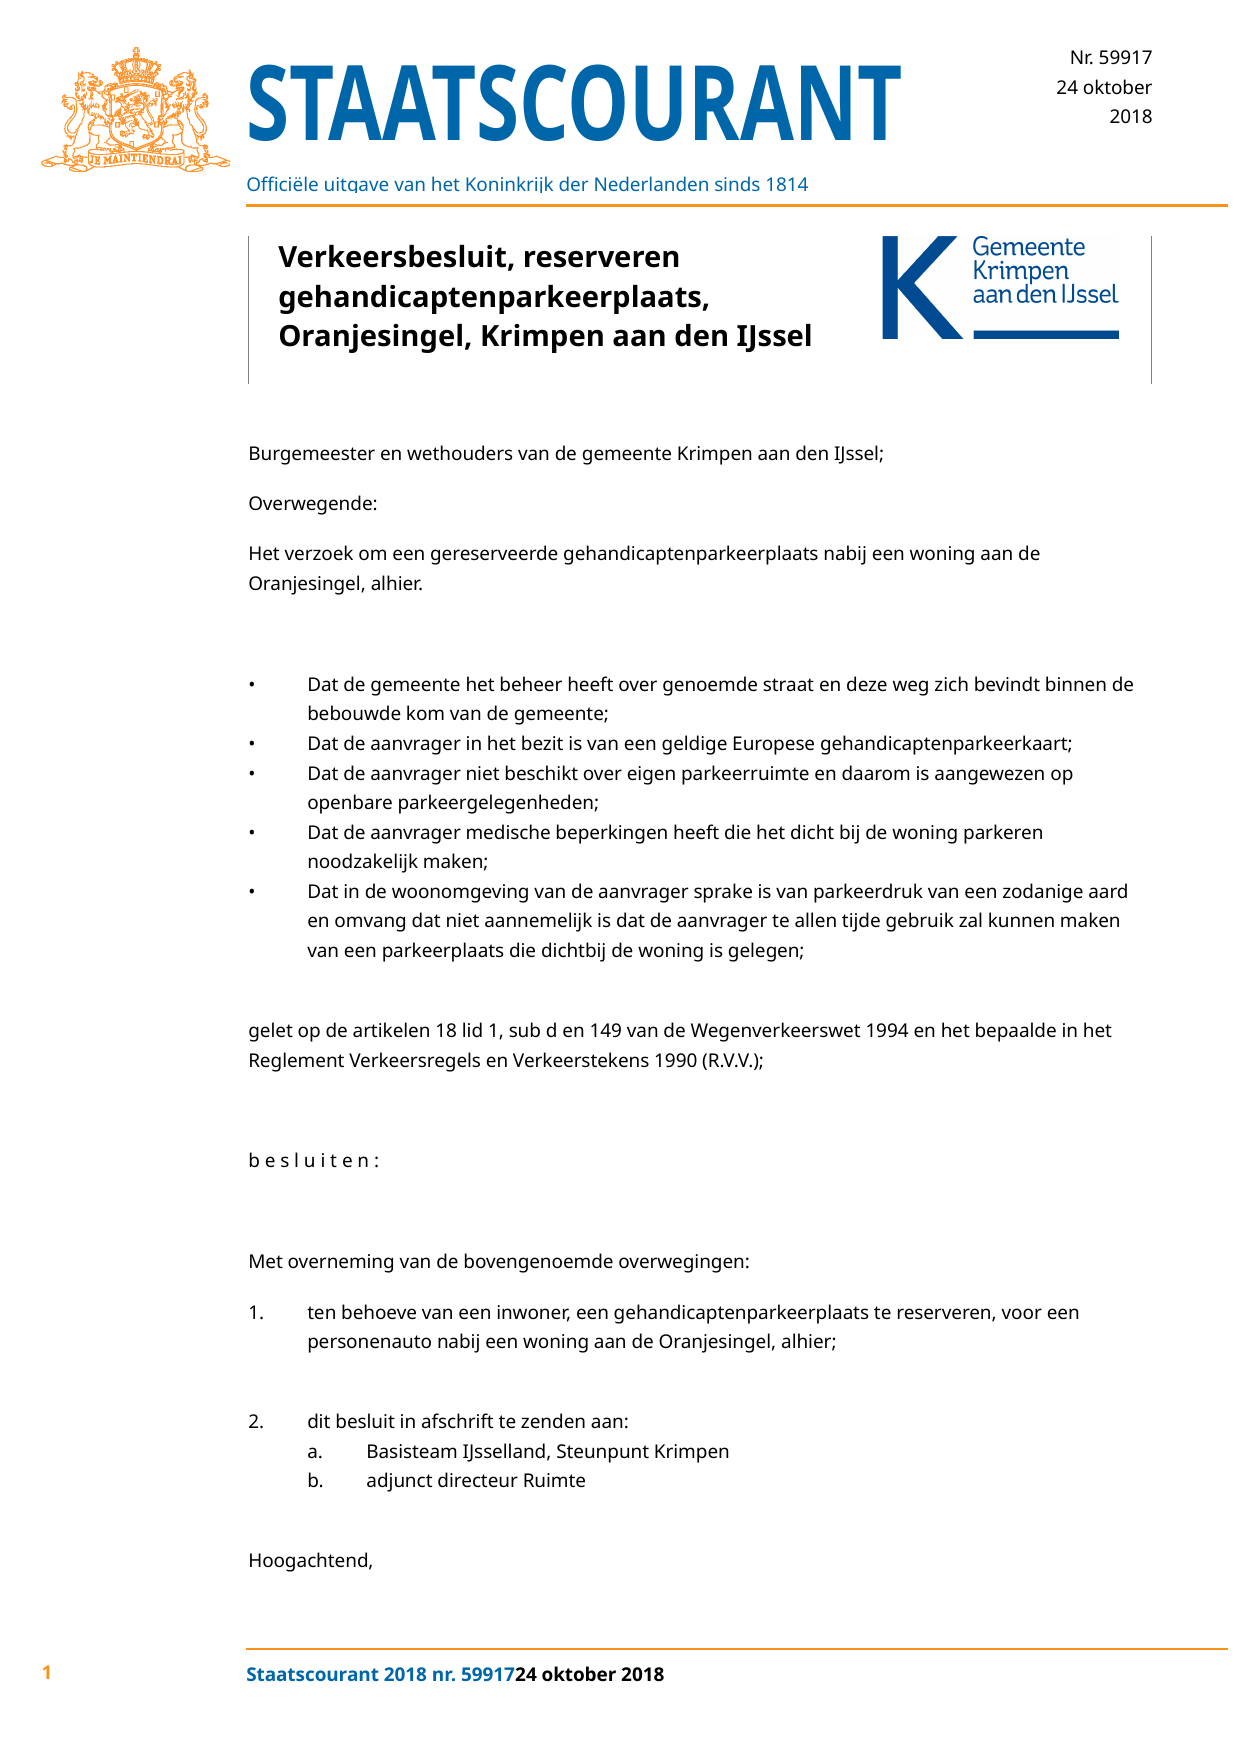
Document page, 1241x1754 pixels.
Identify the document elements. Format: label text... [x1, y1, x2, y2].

text Het verzoek om een gereserveerde gehandicaptenparkeerplaats nabij een woning aan de Oranjesingel, alhier. [248, 541, 1152, 596]
text Met overneming van de bovengenoemde overwegingen: [248, 1248, 1152, 1274]
list Dat de gemeente het beheer heeft over genoemde straat en deze weg zich bevindt binnen de bebouwde kom van de gemeente; [248, 671, 1152, 726]
list Dat de aanvrager niet beschikt over eigen parkeerruimte en daarom is aangewezen op openbare parkeergelegenheden; [248, 760, 1152, 815]
text Overwegende: [248, 490, 1152, 516]
list Dat de aanvrager medische beperkingen heeft die het dicht bij de woning parkeren noodzakelijk maken; [248, 819, 1152, 874]
text Hoogachtend, [248, 1548, 1152, 1573]
picture [882, 236, 1119, 339]
text b e s l u i t e n : [248, 1148, 1152, 1173]
table_header Verkeersbesluit, reserveren gehandicaptenparkeerplaats, Oranjesingel, Krimpen aan den IJssel [249, 236, 850, 384]
list dit besluit in afschrift te zenden aan: [248, 1408, 1152, 1434]
table_header [1119, 236, 1151, 338]
text Burgemeester en wethouders van de gemeente Krimpen aan den IJssel; [248, 440, 1152, 465]
picture [41, 47, 231, 172]
list Basisteam IJsselland, Steunpunt Krimpen [307, 1438, 1152, 1464]
list ten behoeve van een inwoner, een gehandicaptenparkeerplaats te reserveren, voor een personenauto nabij een woning aan de Oranjesingel, alhier; [248, 1299, 1152, 1354]
list adjunct directeur Ruimte [307, 1468, 1152, 1493]
list Dat in de woonomgeving van de aanvrager sprake is van parkeerdruk van een zodanige aard en omvang dat niet aannemelijk is dat de aanvrager te allen tijde gebruik zal kunnen maken van een parkeerplaats die dichtbij de woning is gelegen; [248, 878, 1152, 963]
list Dat de aanvrager in het bezit is van een geldige Europese gehandicaptenparkeerkaart; [248, 730, 1152, 756]
table_header [850, 236, 882, 338]
text gelet op de artikelen 18 lid 1, sub d en 149 van de Wegenverkeerswet 1994 en het bepaalde in het Reglement Verkeersregels en Verkeerstekens 1990 (R.V.V.); [248, 1017, 1152, 1072]
table_header [850, 339, 1151, 384]
